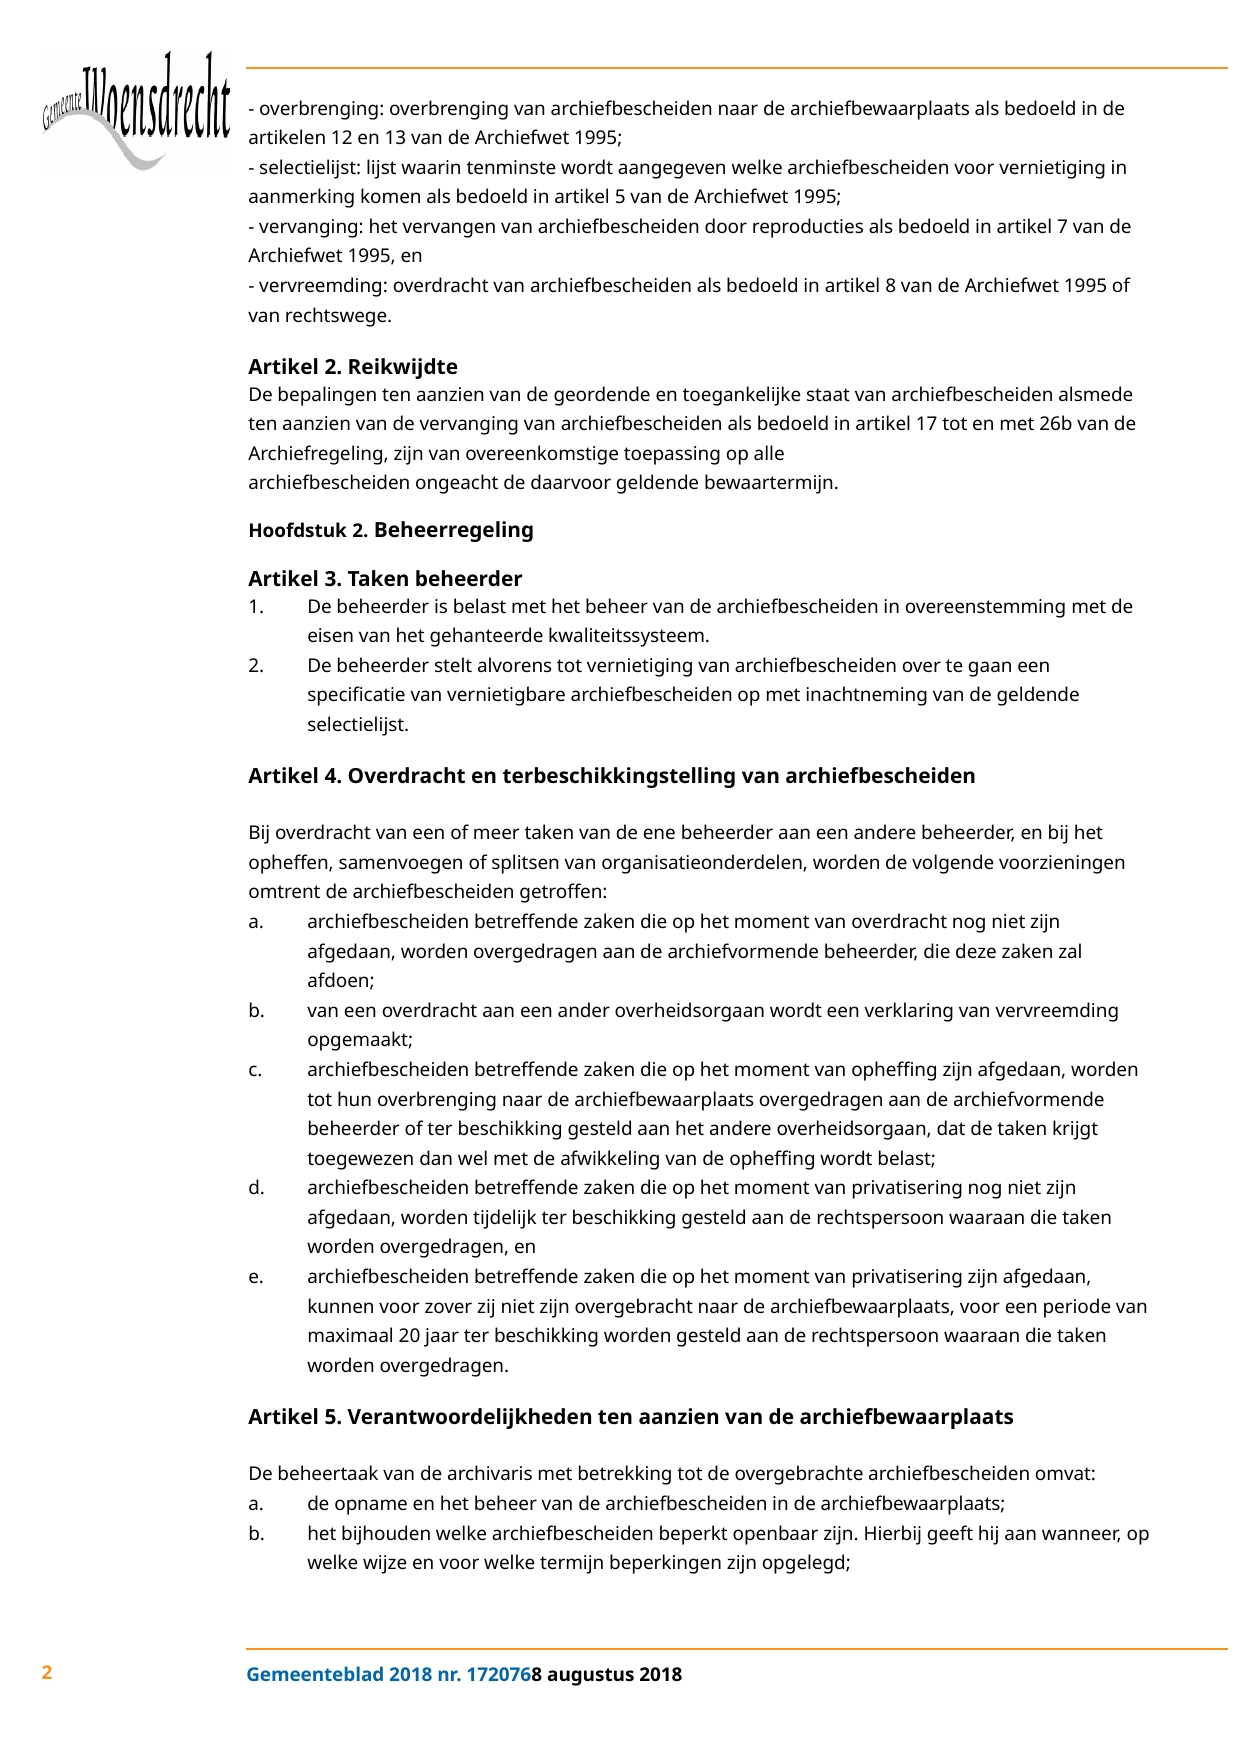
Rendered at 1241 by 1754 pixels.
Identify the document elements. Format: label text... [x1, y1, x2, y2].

text Hoofdstuk 2. Beheerregeling [248, 515, 1152, 543]
list De beheerder is belast met het beheer van de archiefbescheiden in overeenstemming met de eisen van het gehanteerde kwaliteitssysteem. [248, 593, 1152, 648]
list archiefbescheiden betreffende zaken die op het moment van overdracht nog niet zijn afgedaan, worden overgedragen aan de archiefvormende beheerder, die deze zaken zal afdoen; [248, 908, 1152, 993]
picture [41, 47, 231, 172]
text Artikel 3. Taken beheerder [248, 564, 1152, 593]
list archiefbescheiden betreffende zaken die op het moment van privatisering zijn afgedaan, kunnen voor zover zij niet zijn overgebracht naar de archiefbewaarplaats, voor een periode van maximaal 20 jaar ter beschikking worden gesteld aan de rechtspersoon waaraan die taken worden overgedragen. [248, 1263, 1152, 1378]
list van een overdracht aan een ander overheidsorgaan wordt een verklaring van vervreemding opgemaakt; [248, 997, 1152, 1052]
text - overbrenging: overbrenging van archiefbescheiden naar de archiefbewaarplaats als bedoeld in de artikelen 12 en 13 van de Archiefwet 1995; [248, 95, 1152, 150]
text De beheertaak van de archivaris met betrekking tot de overgebrachte archiefbescheiden omvat: [248, 1461, 1152, 1486]
text Bij overdracht van een of meer taken van de ene beheerder aan een andere beheerder, en bij het opheffen, samenvoegen of splitsen van organisatieonderdelen, worden de volgende voorzieningen omtrent de archiefbescheiden getroffen: [248, 819, 1152, 904]
list het bijhouden welke archiefbescheiden beperkt openbaar zijn. Hierbij geeft hij aan wanneer, op welke wijze en voor welke termijn beperkingen zijn opgelegd; [248, 1520, 1152, 1575]
list archiefbescheiden betreffende zaken die op het moment van privatisering nog niet zijn afgedaan, worden tijdelijk ter beschikking gesteld aan de rechtspersoon waaraan die taken worden overgedragen, en [248, 1174, 1152, 1259]
list archiefbescheiden betreffende zaken die op het moment van opheffing zijn afgedaan, worden tot hun overbrenging naar de archiefbewaarplaats overgedragen aan de archiefvormende beheerder of ter beschikking gesteld aan het andere overheidsorgaan, dat de taken krijgt toegewezen dan wel met de afwikkeling van de opheffing wordt belast; [248, 1056, 1152, 1171]
text - vervreemding: overdracht van archiefbescheiden als bedoeld in artikel 8 van de Archiefwet 1995 of van rechtswege. [248, 272, 1152, 328]
text Artikel 2. Reikwijdte [248, 352, 1152, 381]
text - vervanging: het vervangen van archiefbescheiden door reproducties als bedoeld in artikel 7 van de Archiefwet 1995, en [248, 213, 1152, 268]
text Artikel 4. Overdracht en terbeschikkingstelling van archiefbescheiden [248, 762, 1152, 790]
text Artikel 5. Verantwoordelijkheden ten aanzien van de archiefbewaarplaats [248, 1402, 1152, 1431]
list De beheerder stelt alvorens tot vernietiging van archiefbescheiden over te gaan een specificatie van vernietigbare archiefbescheiden op met inachtneming van de geldende selectielijst. [248, 652, 1152, 737]
list de opname en het beheer van de archiefbescheiden in de archiefbewaarplaats; [248, 1490, 1152, 1516]
text De bepalingen ten aanzien van de geordende en toegankelijke staat van archiefbescheiden alsmede ten aanzien van de vervanging van archiefbescheiden als bedoeld in artikel 17 tot en met 26b van de Archiefregeling, zijn van overeenkomstige toepassing op alle [248, 381, 1152, 466]
text archiefbescheiden ongeacht de daarvoor geldende bewaartermijn. [248, 469, 1152, 495]
text - selectielijst: lijst waarin tenminste wordt aangegeven welke archiefbescheiden voor vernietiging in aanmerking komen als bedoeld in artikel 5 van de Archiefwet 1995; [248, 154, 1152, 209]
